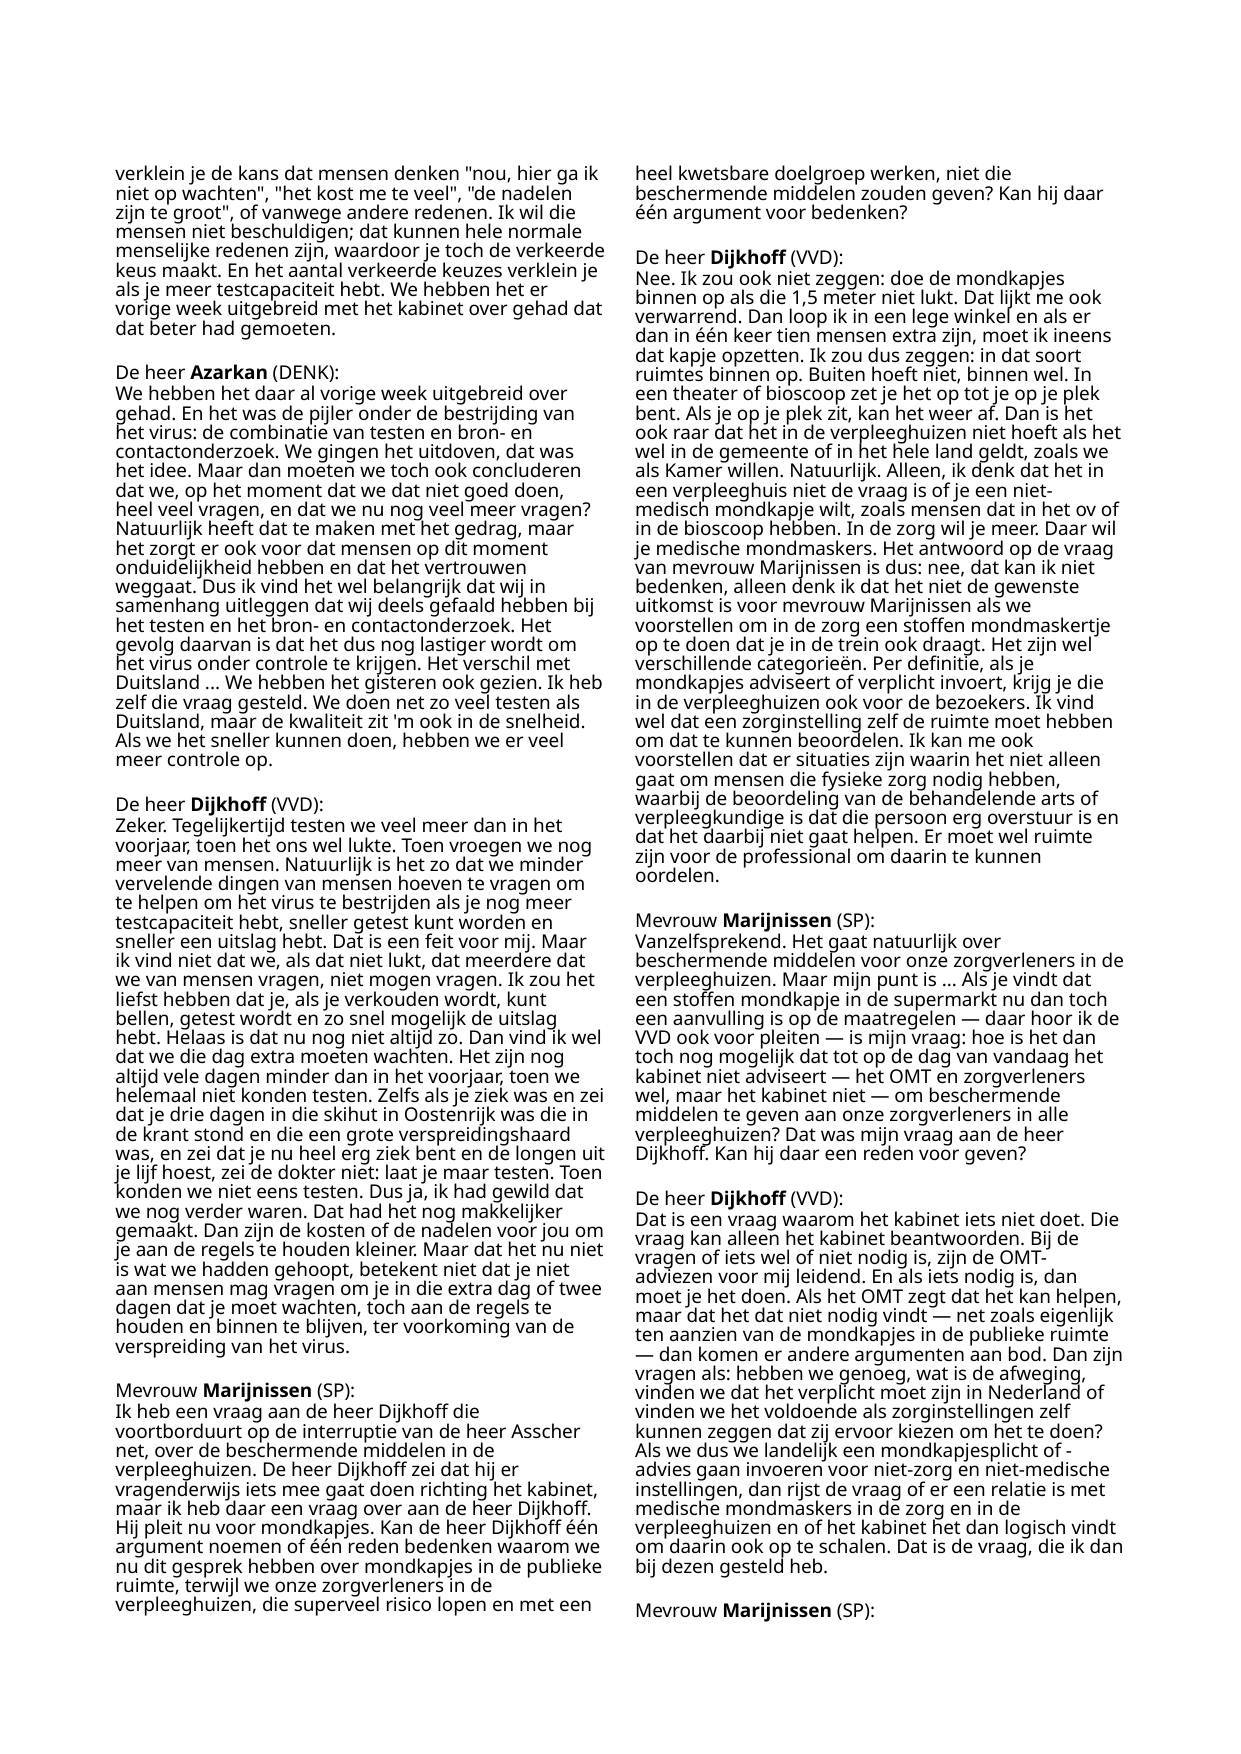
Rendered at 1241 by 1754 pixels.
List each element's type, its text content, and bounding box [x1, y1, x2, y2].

text Nee. Ik zou ook niet zeggen: doe de mondkapjes binnen op als die 1,5 meter niet lukt. Dat lijkt me ook verwarrend. Dan loop ik in een lege winkel en als er dan in één keer tien mensen extra zijn, moet ik ineens dat kapje opzetten. Ik zou dus zeggen: in dat soort ruimtes binnen op. Buiten hoeft niet, binnen wel. In een theater of bioscoop zet je het op tot je op je plek bent. Als je op je plek zit, kan het weer af. Dan is het ook raar dat het in de verpleeghuizen niet hoeft als het wel in de gemeente of in het hele land geldt, zoals we als Kamer willen. Natuurlijk. Alleen, ik denk dat het in een verpleeghuis niet de vraag is of je een niet-medisch mondkapje wilt, zoals mensen dat in het ov of in de bioscoop hebben. In de zorg wil je meer. Daar wil je medische mondmaskers. Het antwoord op de vraag van mevrouw Marijnissen is dus: nee, dat kan ik niet bedenken, alleen denk ik dat het niet de gewenste uitkomst is voor mevrouw Marijnissen als we voorstellen om in de zorg een stoffen mondmaskertje op te doen dat je in de trein ook draagt. Het zijn wel verschillende categorieën. Per definitie, als je mondkapjes adviseert of verplicht invoert, krijg je die in de verpleeghuizen ook voor de bezoekers. Ik vind wel dat een zorginstelling zelf de ruimte moet hebben om dat te kunnen beoordelen. Ik kan me ook voorstellen dat er situaties zijn waarin het niet alleen gaat om mensen die fysieke zorg nodig hebben, waarbij de beoordeling van de behandelende arts of verpleegkundige is dat die persoon erg overstuur is en dat het daarbij niet gaat helpen. Er moet wel ruimte zijn voor de professional om daarin te kunnen oordelen. [635, 270, 1125, 886]
text De heer Azarkan (DENK): [115, 359, 605, 385]
text De heer Dijkhoff (VVD): [115, 792, 605, 817]
text Mevrouw Marijnissen (SP): [635, 907, 1125, 933]
text We hebben het daar al vorige week uitgebreid over gehad. En het was de pijler onder de bestrijding van het virus: de combinatie van testen en bron- en contactonderzoek. We gingen het uitdoven, dat was het idee. Maar dan moeten we toch ook concluderen dat we, op het moment dat we dat niet goed doen, heel veel vragen, en dat we nu nog veel meer vragen? Natuurlijk heeft dat te maken met het gedrag, maar het zorgt er ook voor dat mensen op dit moment onduidelijkheid hebben en dat het vertrouwen weggaat. Dus ik vind het wel belangrijk dat wij in samenhang uitleggen dat wij deels gefaald hebben bij het testen en het bron- en contactonderzoek. Het gevolg daarvan is dat het dus nog lastiger wordt om het virus onder controle te krijgen. Het verschil met Duitsland ... We hebben het gisteren ook gezien. Ik heb zelf die vraag gesteld. We doen net zo veel testen als Duitsland, maar de kwaliteit zit 'm ook in de snelheid. Als we het sneller kunnen doen, hebben we er veel meer controle op. [115, 385, 605, 771]
text Mevrouw Marijnissen (SP): [115, 1378, 605, 1403]
text Ik heb een vraag aan de heer Dijkhoff die voortborduurt op de interruptie van de heer Asscher net, over de beschermende middelen in de verpleeghuizen. De heer Dijkhoff zei dat hij er vragenderwijs iets mee gaat doen richting het kabinet, maar ik heb daar een vraag over aan de heer Dijkhoff. Hij pleit nu voor mondkapjes. Kan de heer Dijkhoff één argument noemen of één reden bedenken waarom we nu dit gesprek hebben over mondkapjes in de publieke ruimte, terwijl we onze zorgverleners in de verpleeghuizen, die superveel risico lopen en met een [115, 1403, 605, 1615]
text Zeker. Tegelijkertijd testen we veel meer dan in het voorjaar, toen het ons wel lukte. Toen vroegen we nog meer van mensen. Natuurlijk is het zo dat we minder vervelende dingen van mensen hoeven te vragen om te helpen om het virus te bestrijden als je nog meer testcapaciteit hebt, sneller getest kunt worden en sneller een uitslag hebt. Dat is een feit voor mij. Maar ik vind niet dat we, als dat niet lukt, dat meerdere dat we van mensen vragen, niet mogen vragen. Ik zou het liefst hebben dat je, als je verkouden wordt, kunt bellen, getest wordt en zo snel mogelijk de uitslag hebt. Helaas is dat nu nog niet altijd zo. Dan vind ik wel dat we die dag extra moeten wachten. Het zijn nog altijd vele dagen minder dan in het voorjaar, toen we helemaal niet konden testen. Zelfs als je ziek was en zei dat je drie dagen in die skihut in Oostenrijk was die in de krant stond en die een grote verspreidingshaard was, en zei dat je nu heel erg ziek bent en de longen uit je lijf hoest, zei de dokter niet: laat je maar testen. Toen konden we niet eens testen. Dus ja, ik had gewild dat we nog verder waren. Dat had het nog makkelijker gemaakt. Dan zijn de kosten of de nadelen voor jou om je aan de regels te houden kleiner. Maar dat het nu niet is wat we hadden gehoopt, betekent niet dat je niet aan mensen mag vragen om je in die extra dag of twee dagen dat je moet wachten, toch aan de regels te houden en binnen te blijven, ter voorkoming van de verspreiding van het virus. [115, 817, 605, 1357]
text verklein je de kans dat mensen denken "nou, hier ga ik niet op wachten", "het kost me te veel", "de nadelen zijn te groot", of vanwege andere redenen. Ik wil die mensen niet beschuldigen; dat kunnen hele normale menselijke redenen zijn, waardoor je toch de verkeerde keus maakt. En het aantal verkeerde keuzes verklein je als je meer testcapaciteit hebt. We hebben het er vorige week uitgebreid met het kabinet over gehad dat dat beter had gemoeten. [115, 165, 605, 339]
text De heer Dijkhoff (VVD): [635, 244, 1125, 270]
text Vanzelfsprekend. Het gaat natuurlijk over beschermende middelen voor onze zorgverleners in de verpleeghuizen. Maar mijn punt is ... Als je vindt dat een stoffen mondkapje in de supermarkt nu dan toch een aanvulling is op de maatregelen — daar hoor ik de VVD ook voor pleiten — is mijn vraag: hoe is het dan toch nog mogelijk dat tot op de dag van vandaag het kabinet niet adviseert — het OMT en zorgverleners wel, maar het kabinet niet — om beschermende middelen te geven aan onze zorgverleners in alle verpleeghuizen? Dat was mijn vraag aan de heer Dijkhoff. Kan hij daar een reden voor geven? [635, 933, 1125, 1164]
text Mevrouw Marijnissen (SP): [635, 1598, 1125, 1623]
text heel kwetsbare doelgroep werken, niet die beschermende middelen zouden geven? Kan hij daar één argument voor bedenken? [635, 165, 1125, 223]
text De heer Dijkhoff (VVD): [635, 1185, 1125, 1211]
text Dat is een vraag waarom het kabinet iets niet doet. Die vraag kan alleen het kabinet beantwoorden. Bij de vragen of iets wel of niet nodig is, zijn de OMT-adviezen voor mij leidend. En als iets nodig is, dan moet je het doen. Als het OMT zegt dat het kan helpen, maar dat het dat niet nodig vindt — net zoals eigenlijk ten aanzien van de mondkapjes in de publieke ruimte — dan komen er andere argumenten aan bod. Dan zijn vragen als: hebben we genoeg, wat is de afweging, vinden we dat het verplicht moet zijn in Nederland of vinden we het voldoende als zorginstellingen zelf kunnen zeggen dat zij ervoor kiezen om het te doen? Als we dus we landelijk een mondkapjesplicht of -advies gaan invoeren voor niet-zorg en niet-medische instellingen, dan rijst de vraag of er een relatie is met medische mondmaskers in de zorg en in de verpleeghuizen en of het kabinet het dan logisch vindt om daarin ook op te schalen. Dat is de vraag, die ik dan bij dezen gesteld heb. [635, 1211, 1125, 1577]
